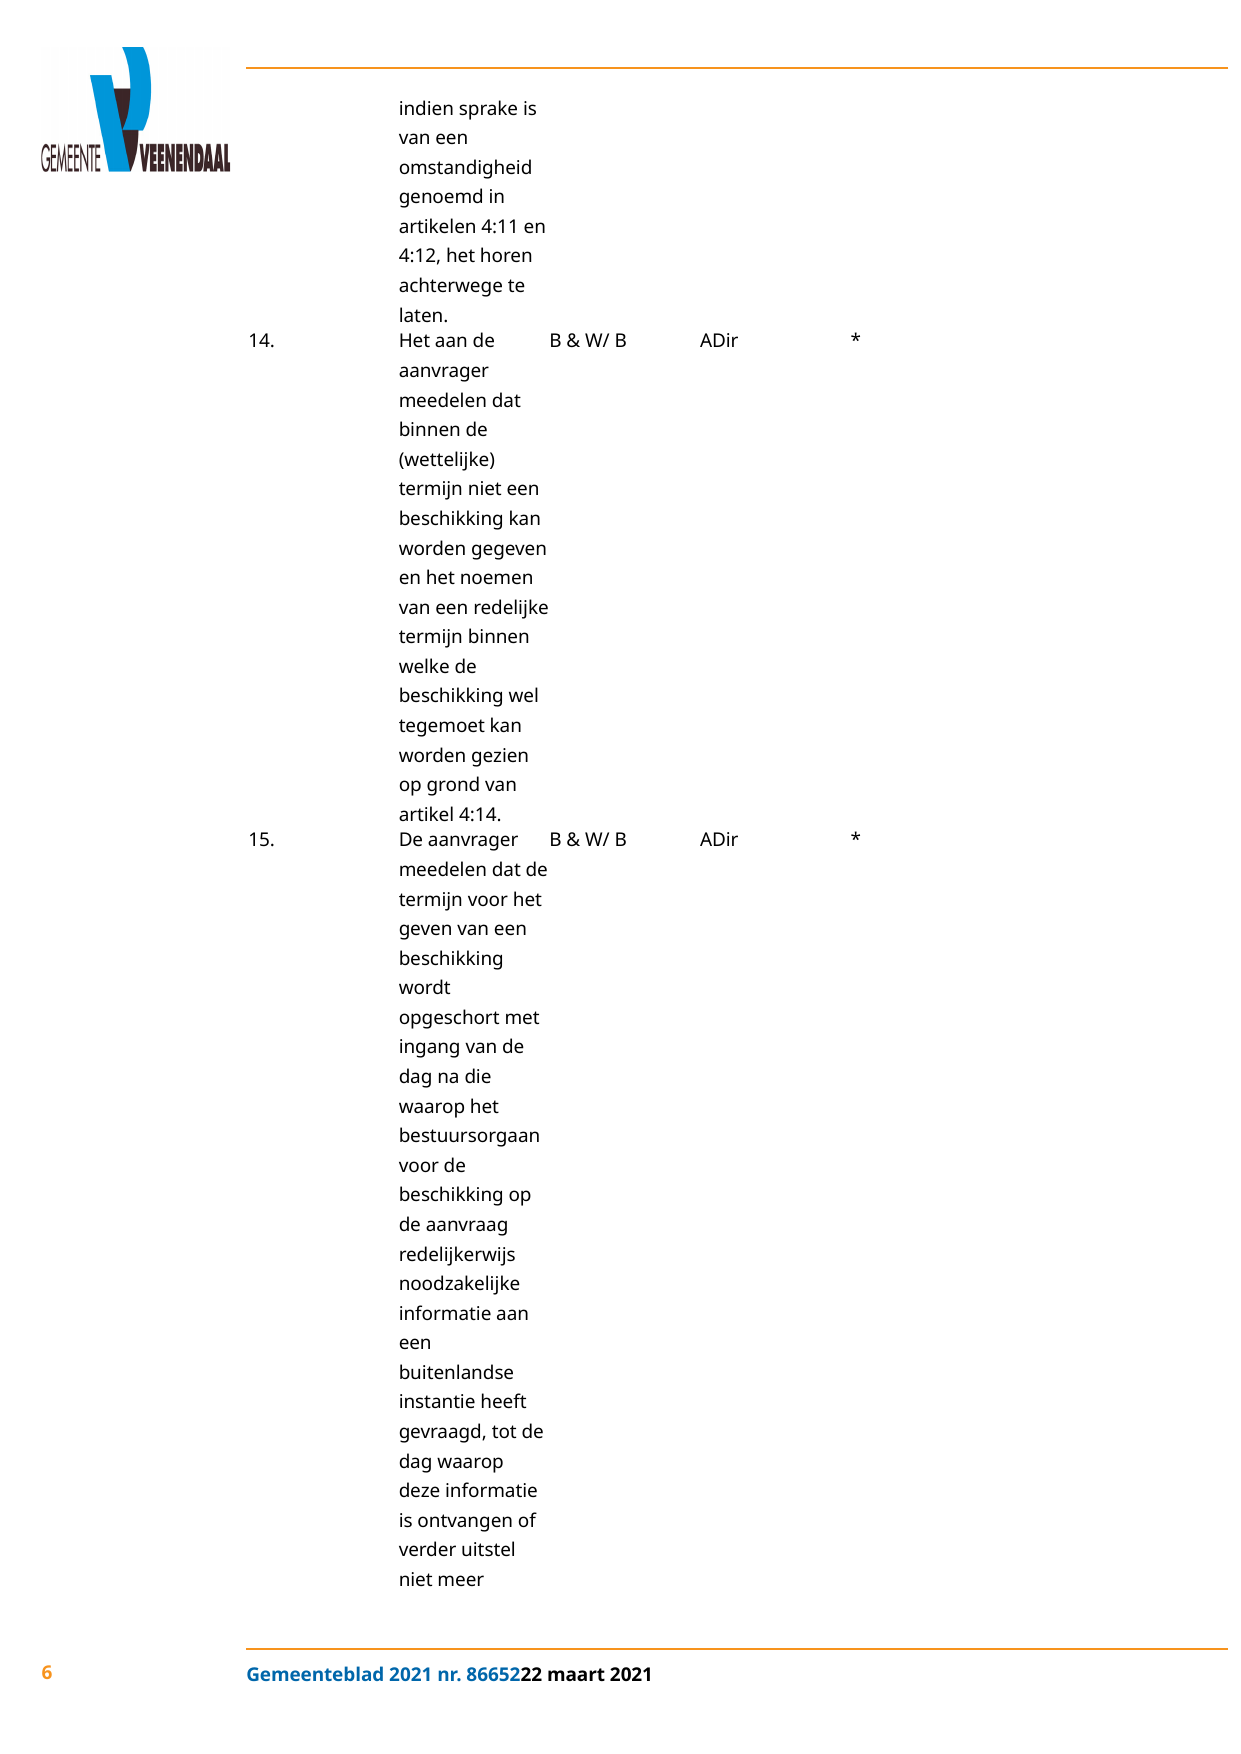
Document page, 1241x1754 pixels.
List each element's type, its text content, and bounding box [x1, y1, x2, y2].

table_cell [850, 95, 1001, 328]
table_cell [248, 328, 398, 827]
table_cell [1001, 328, 1152, 827]
table_cell indien sprake is van een omstandigheid genoemd in artikelen 4:11 en 4:12, het horen achterwege te laten. [399, 95, 549, 328]
picture [123, 47, 231, 172]
table_cell [1001, 827, 1152, 1592]
picture [41, 47, 130, 172]
table_cell [248, 95, 398, 328]
table_cell Het aan de aanvrager meedelen dat binnen de (wettelijke) termijn niet een beschikking kan worden gegeven en het noemen van een redelijke termijn binnen welke de beschikking wel tegemoet kan worden gezien op grond van artikel 4:14. [399, 328, 549, 827]
table_cell B & W/ B [549, 328, 700, 827]
table_cell ADir [700, 827, 850, 1592]
table_cell * [850, 328, 1001, 827]
table_cell [248, 827, 398, 1592]
table_cell De aanvrager meedelen dat de termijn voor het geven van een beschikking wordt opgeschort met ingang van de dag na die waarop het bestuursorgaan voor de beschikking op de aanvraag redelijkerwijs noodzakelijke informatie aan een buitenlandse instantie heeft gevraagd, tot de dag waarop deze informatie is ontvangen of verder uitstel niet meer [399, 827, 549, 1592]
table_cell * [850, 827, 1001, 1592]
table_cell [549, 95, 700, 328]
table_cell [700, 95, 850, 328]
table_cell B & W/ B [549, 827, 700, 1592]
table_cell [1001, 95, 1152, 328]
table_cell ADir [700, 328, 850, 827]
